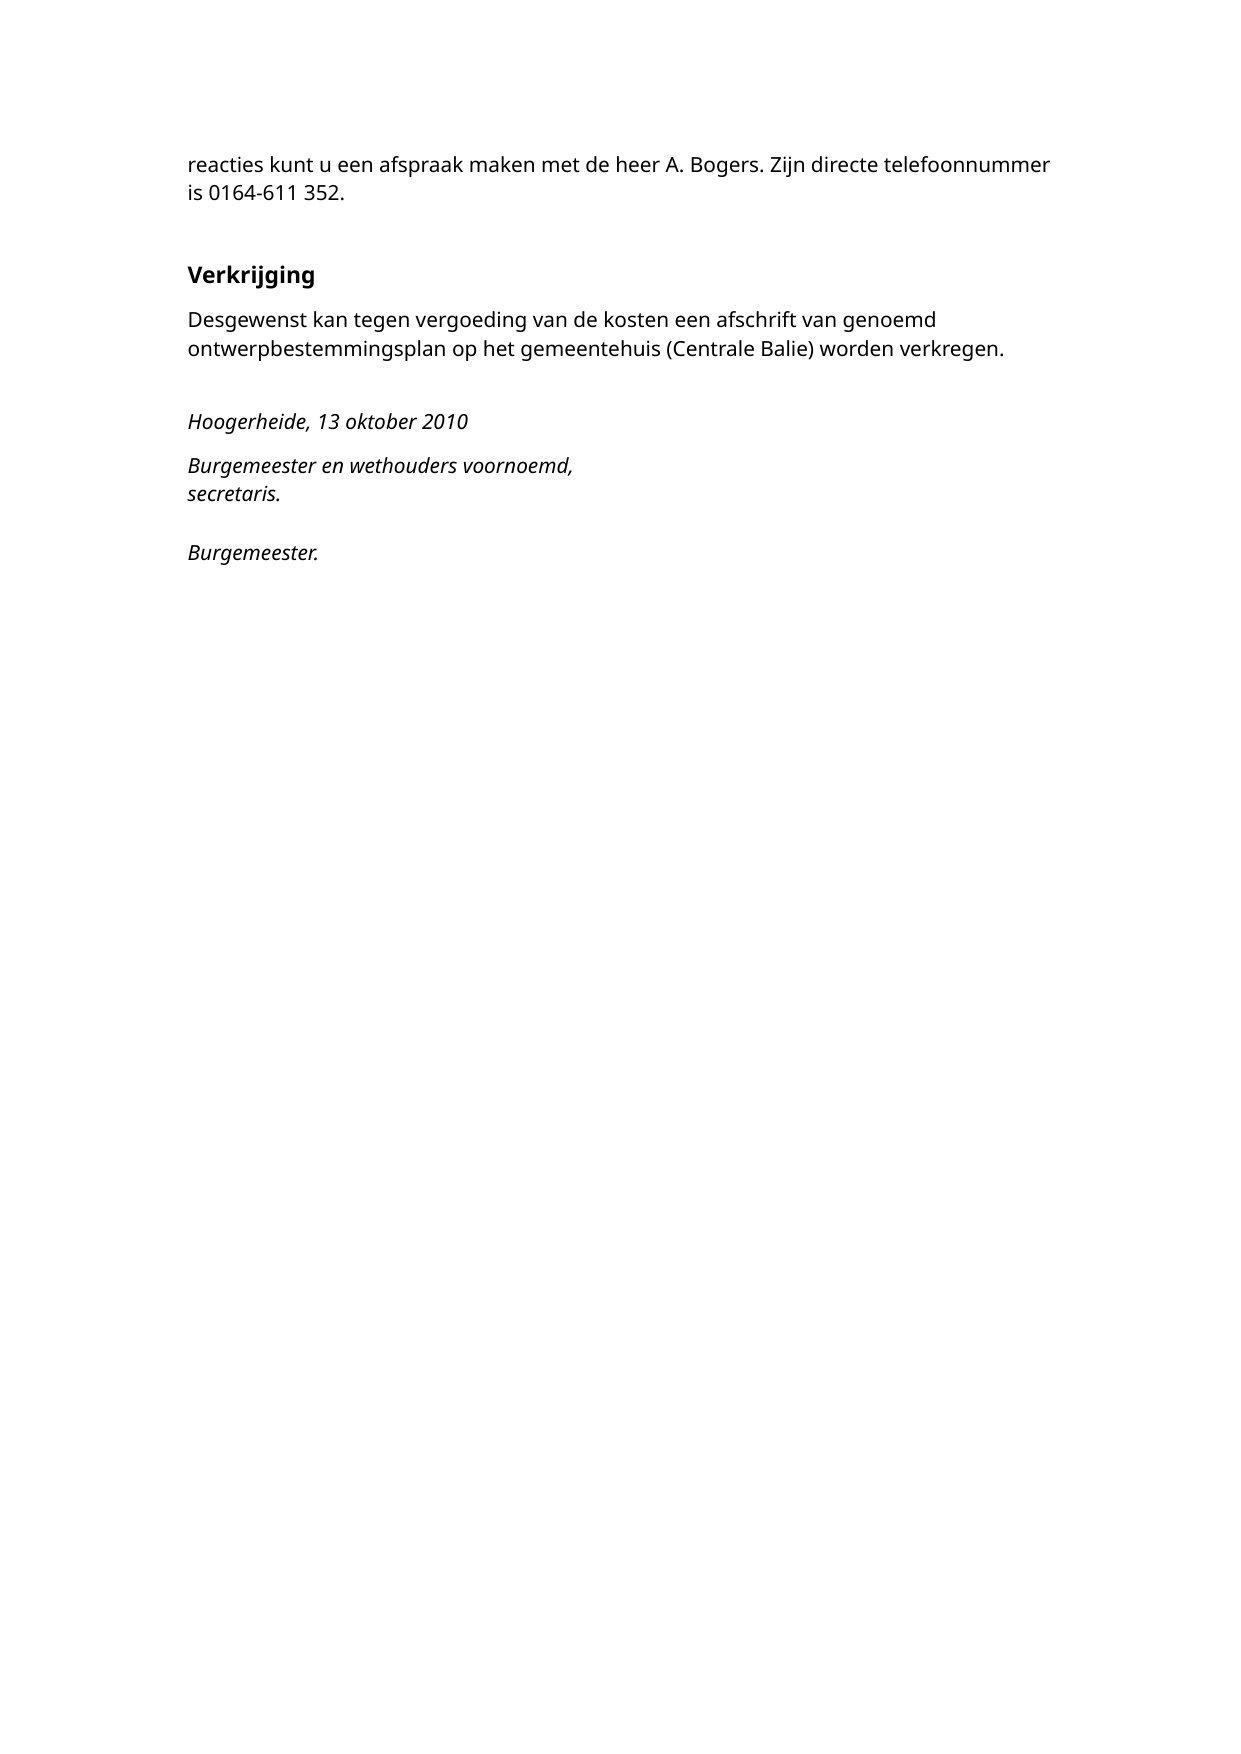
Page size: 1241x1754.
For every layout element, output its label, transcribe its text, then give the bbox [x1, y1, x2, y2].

text Burgemeester en wethouders voornoemd, [187, 451, 1053, 479]
text Burgemeester. [187, 538, 1053, 566]
text Hoogerheide, 13 oktober 2010 [187, 407, 1053, 436]
text reacties kunt u een afspraak maken met de heer A. Bogers. Zijn directe telefoonnummer is 0164-611 352. [187, 150, 1053, 207]
subtitle Verkrijging [187, 259, 1053, 291]
text Desgewenst kan tegen vergoeding van de kosten een afschrift van genoemd ontwerpbestemmingsplan op het gemeentehuis (Centrale Balie) worden verkregen. [187, 306, 1053, 362]
text secretaris. [187, 479, 1053, 508]
